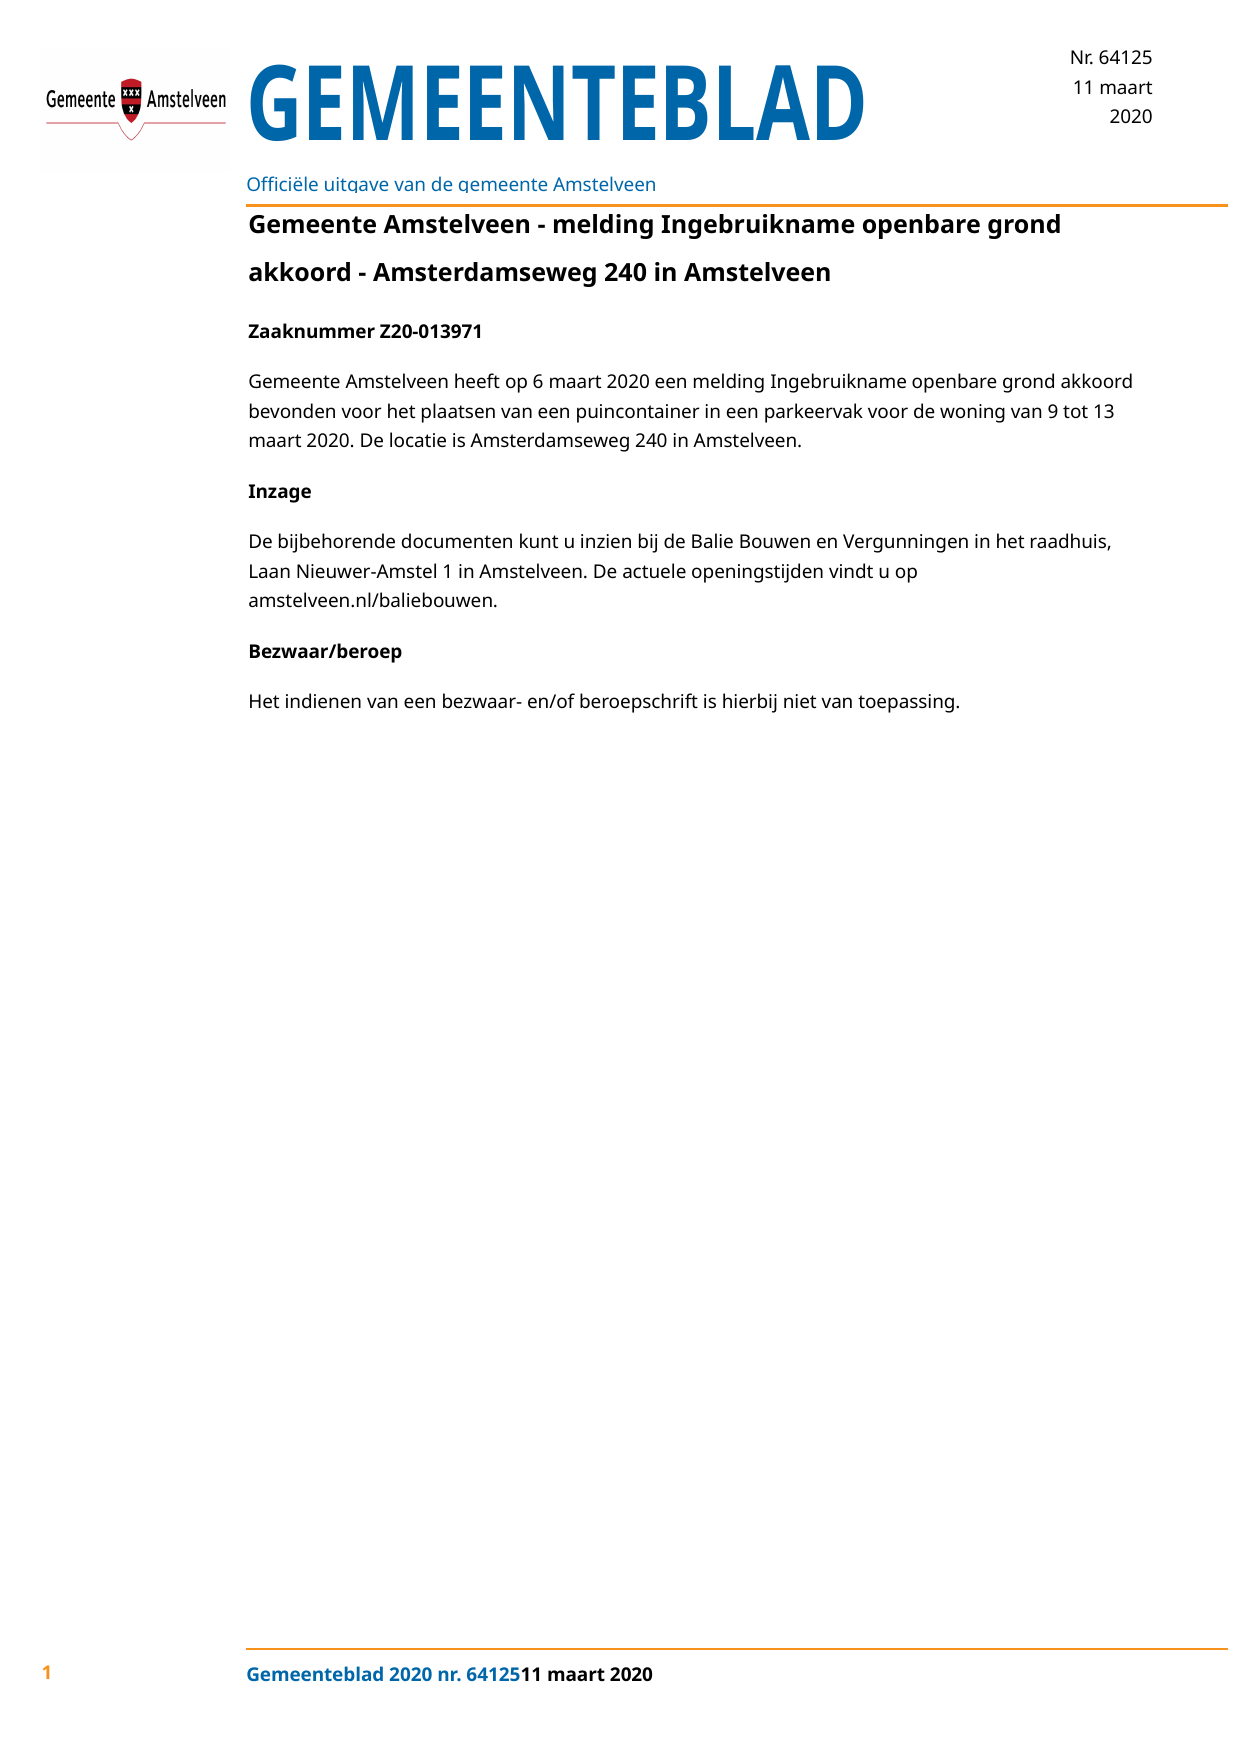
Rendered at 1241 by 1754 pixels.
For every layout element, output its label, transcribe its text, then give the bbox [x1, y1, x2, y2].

text De bijbehorende documenten kunt u inzien bij de Balie Bouwen en Vergunningen in het raadhuis, Laan Nieuwer-Amstel 1 in Amstelveen. De actuele openingstijden vindt u op amstelveen.nl/baliebouwen. [248, 528, 1152, 613]
text Gemeente Amstelveen - melding Ingebruikname openbare grond akkoord - Amsterdamseweg 240 in Amstelveen [248, 207, 1152, 288]
picture [41, 47, 231, 172]
text Gemeente Amstelveen heeft op 6 maart 2020 een melding Ingebruikname openbare grond akkoord bevonden voor het plaatsen van een puincontainer in een parkeervak voor de woning van 9 tot 13 maart 2020. De locatie is Amsterdamseweg 240 in Amstelveen. [248, 368, 1152, 453]
text Inzage [248, 478, 1152, 504]
text Het indienen van een bezwaar- en/of beroepschrift is hierbij niet van toepassing. [248, 688, 1152, 714]
text Zaaknummer Z20-013971 [248, 318, 1152, 344]
text Bezwaar/beroep [248, 638, 1152, 664]
